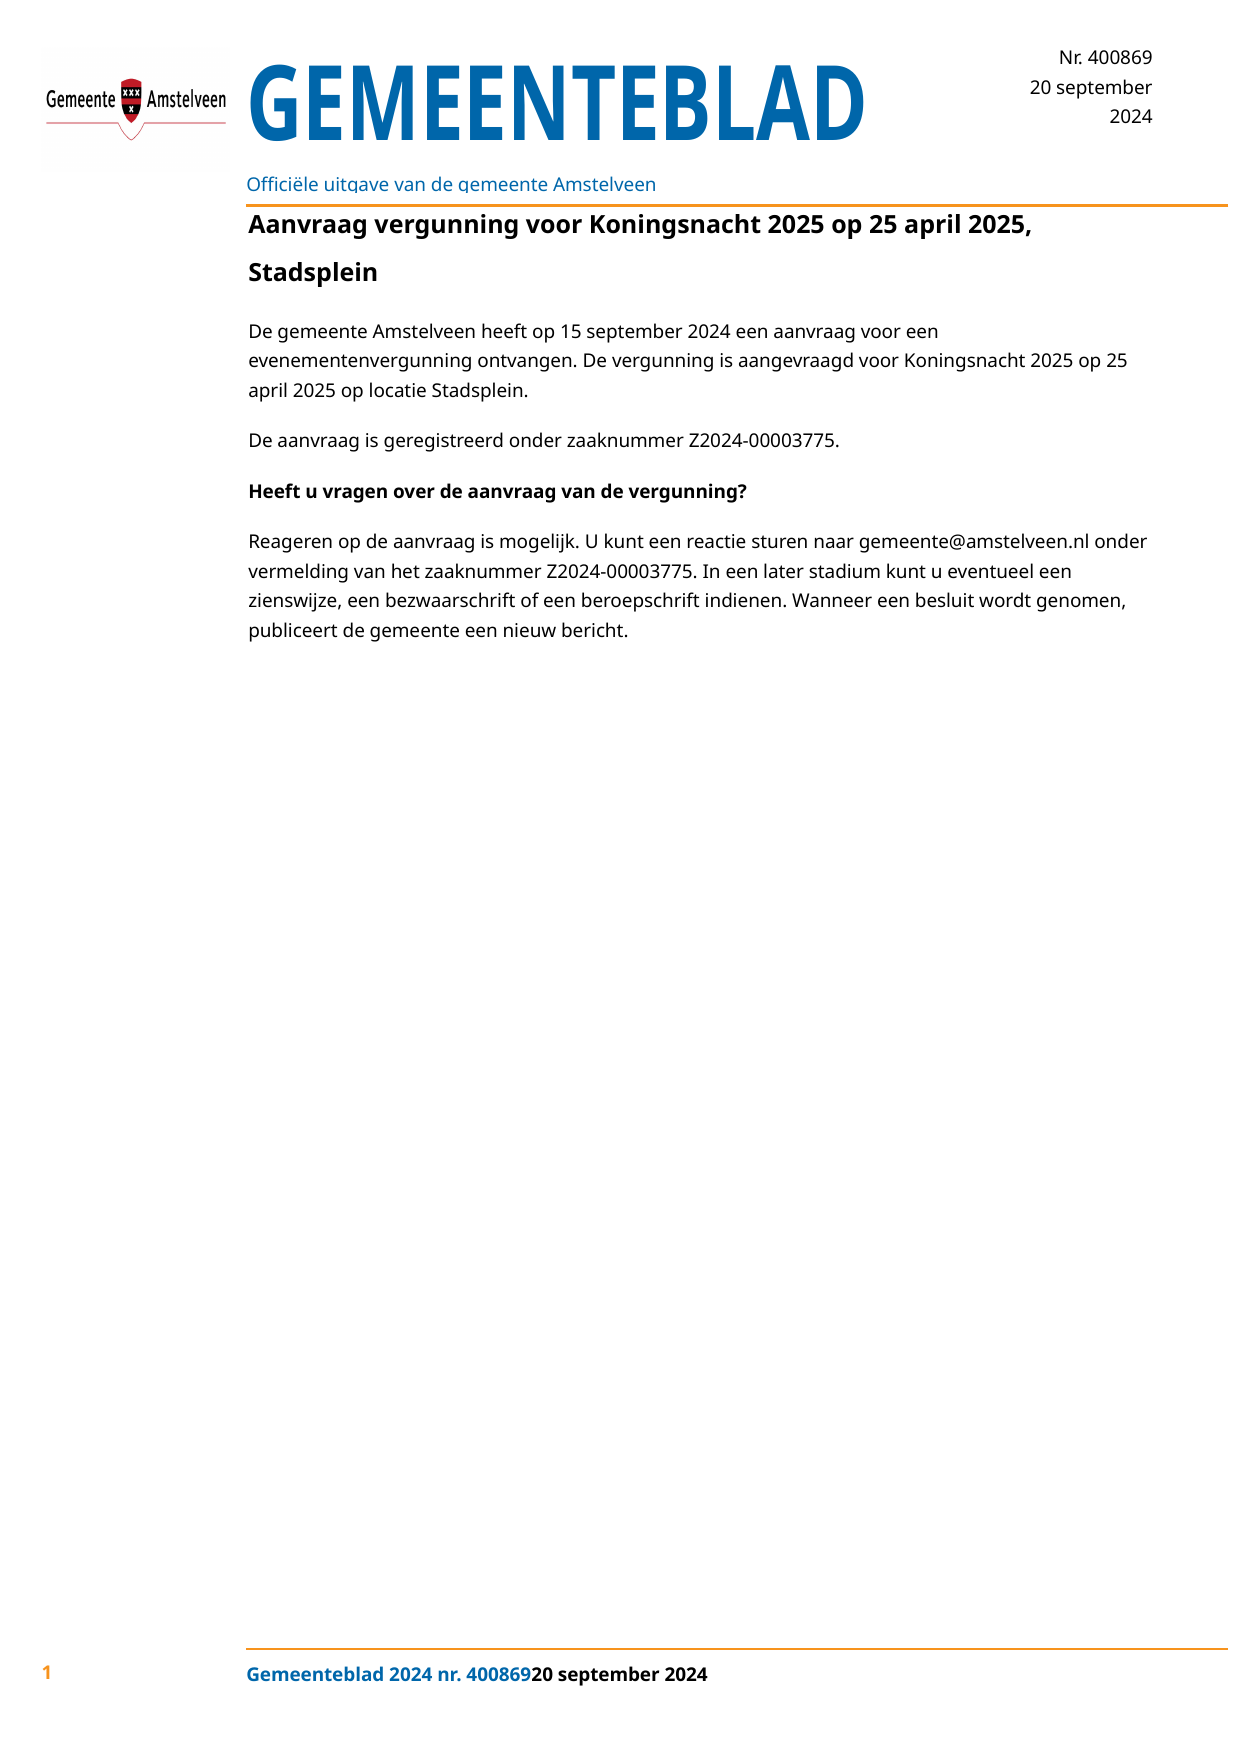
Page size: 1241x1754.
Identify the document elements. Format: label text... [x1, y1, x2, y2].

text De aanvraag is geregistreerd onder zaaknummer Z2024-00003775. [248, 427, 1152, 453]
picture [41, 47, 231, 172]
text De gemeente Amstelveen heeft op 15 september 2024 een aanvraag voor een evenementenvergunning ontvangen. De vergunning is aangevraagd voor Koningsnacht 2025 op 25 april 2025 op locatie Stadsplein. [248, 318, 1152, 403]
text Reageren op de aanvraag is mogelijk. U kunt een reactie sturen naar gemeente@amstelveen.nl onder vermelding van het zaaknummer Z2024-00003775. In een later stadium kunt u eventueel een zienswijze, een bezwaarschrift of een beroepschrift indienen. Wanneer een besluit wordt genomen, publiceert de gemeente een nieuw bericht. [248, 528, 1152, 643]
text Heeft u vragen over de aanvraag van de vergunning? [248, 478, 1152, 504]
text Aanvraag vergunning voor Koningsnacht 2025 op 25 april 2025, Stadsplein [248, 207, 1152, 288]
